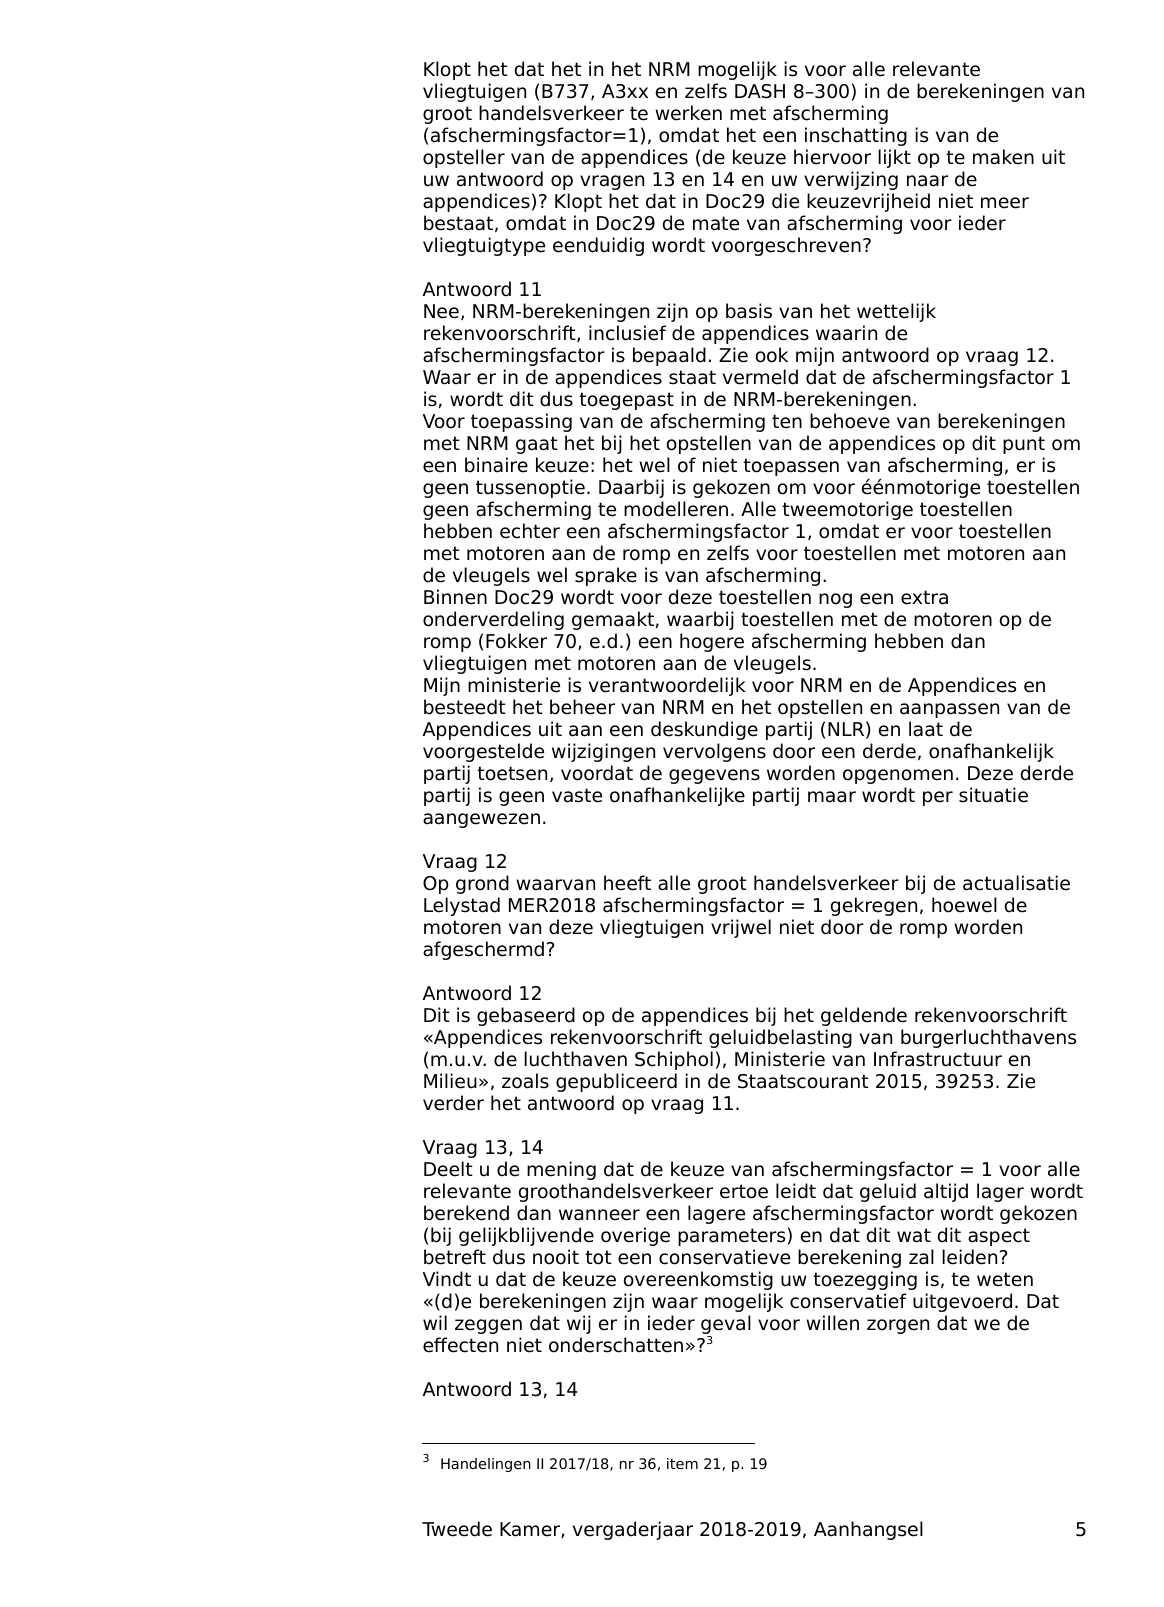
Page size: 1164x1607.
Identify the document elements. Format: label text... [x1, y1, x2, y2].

text Op grond waarvan heeft alle groot handelsverkeer bij de actualisatie Lelystad MER2018 afschermingsfactor = 1 gekregen, hoewel de motoren van deze vliegtuigen vrijwel niet door de romp worden afgeschermd? [422, 873, 1087, 961]
text Vraag 13, 14 [422, 1137, 1087, 1159]
text Vindt u dat de keuze overeenkomstig uw toezegging is, te weten «(d)e berekeningen zijn waar mogelijk conservatief uitgevoerd. Dat wil zeggen dat wij er in ieder geval voor willen zorgen dat we de effecten niet onderschatten»? [422, 1269, 1087, 1357]
text Handelingen II 2017/18, nr 36, item 21, p. 19 [422, 1452, 1087, 1474]
text Mijn ministerie is verantwoordelijk voor NRM en de Appendices en besteedt het beheer van NRM en het opstellen en aanpassen van de Appendices uit aan een deskundige partij (NLR) en laat de voorgestelde wijzigingen vervolgens door een derde, onafhankelijk partij toetsen, voordat de gegevens worden opgenomen. Deze derde partij is geen vaste onafhankelijke partij maar wordt per situatie aangewezen. [422, 675, 1087, 828]
text Deelt u de mening dat de keuze van afschermingsfactor = 1 voor alle relevante groothandelsverkeer ertoe leidt dat geluid altijd lager wordt berekend dan wanneer een lagere afschermingsfactor wordt gekozen (bij gelijkblijvende overige parameters) en dat dit wat dit aspect betreft dus nooit tot een conservatieve berekening zal leiden? [422, 1159, 1087, 1269]
text Antwoord 12 [422, 983, 1087, 1005]
text Dit is gebaseerd op de appendices bij het geldende rekenvoorschrift «Appendices rekenvoorschrift geluidbelasting van burgerluchthavens (m.u.v. de luchthaven Schiphol), Ministerie van Infrastructuur en Milieu», zoals gepubliceerd in de Staatscourant 2015, 39253. Zie verder het antwoord op vraag 11. [422, 1005, 1087, 1115]
text Vraag 12 [422, 851, 1087, 873]
text Binnen Doc29 wordt voor deze toestellen nog een extra onderverdeling gemaakt, waarbij toestellen met de motoren op de romp (Fokker 70, e.d.) een hogere afscherming hebben dan vliegtuigen met motoren aan de vleugels. [422, 587, 1087, 675]
text Antwoord 13, 14 [422, 1379, 1087, 1401]
text Voor toepassing van de afscherming ten behoeve van berekeningen met NRM gaat het bij het opstellen van de appendices op dit punt om een binaire keuze: het wel of niet toepassen van afscherming, er is geen tussenoptie. Daarbij is gekozen om voor éénmotorige toestellen geen afscherming te modelleren. Alle tweemotorige toestellen hebben echter een afschermingsfactor 1, omdat er voor toestellen met motoren aan de romp en zelfs voor toestellen met motoren aan de vleugels wel sprake is van afscherming. [422, 411, 1087, 587]
text Antwoord 11 [422, 279, 1087, 301]
text Nee, NRM-berekeningen zijn op basis van het wettelijk rekenvoorschrift, inclusief de appendices waarin de afschermingsfactor is bepaald. Zie ook mijn antwoord op vraag 12. Waar er in de appendices staat vermeld dat de afschermingsfactor 1 is, wordt dit dus toegepast in de NRM-berekeningen. [422, 301, 1087, 411]
text Klopt het dat het in het NRM mogelijk is voor alle relevante vliegtuigen (B737, A3xx en zelfs DASH 8–300) in de berekeningen van groot handelsverkeer te werken met afscherming (afschermingsfactor=1), omdat het een inschatting is van de opsteller van de appendices (de keuze hiervoor lijkt op te maken uit uw antwoord op vragen 13 en 14 en uw verwijzing naar de appendices)? Klopt het dat in Doc29 die keuzevrijheid niet meer bestaat, omdat in Doc29 de mate van afscherming voor ieder vliegtuigtype eenduidig wordt voorgeschreven? [422, 59, 1087, 257]
